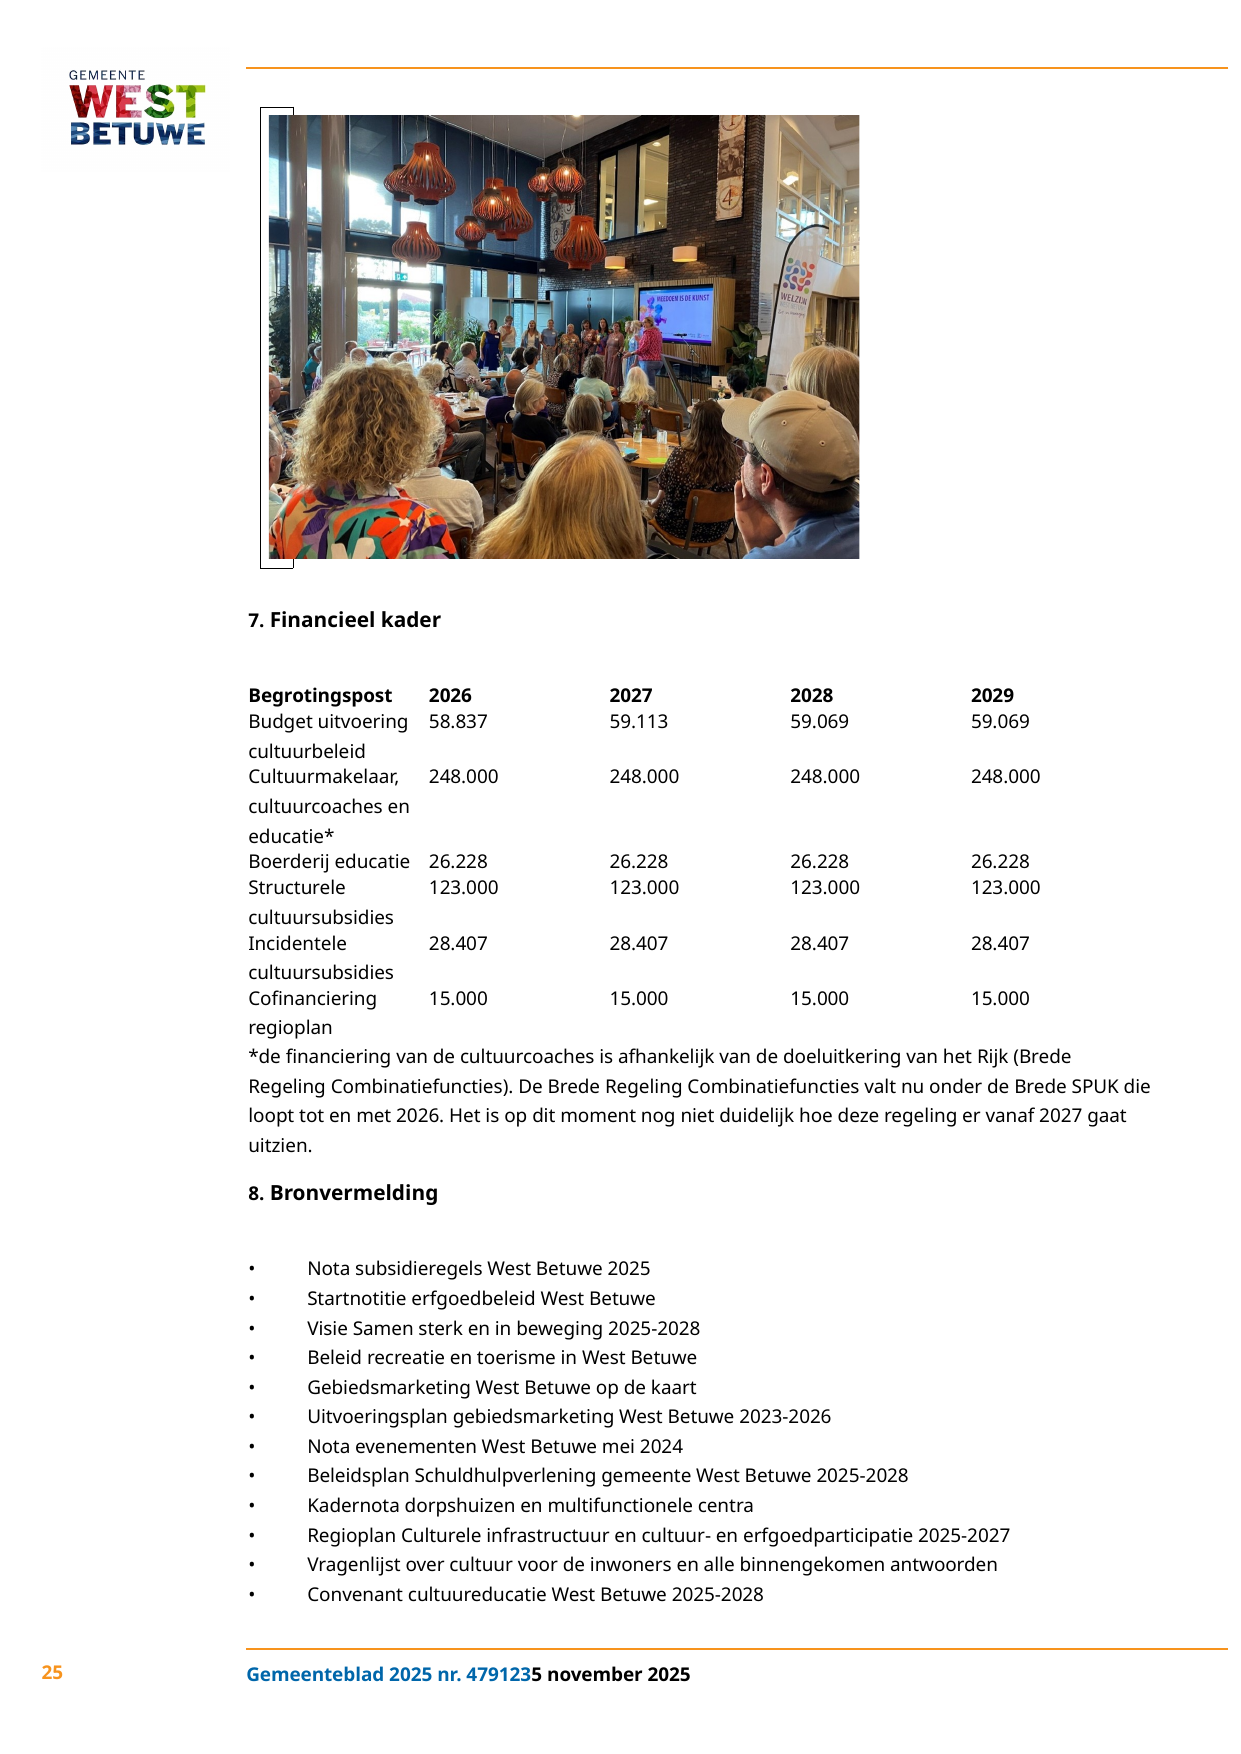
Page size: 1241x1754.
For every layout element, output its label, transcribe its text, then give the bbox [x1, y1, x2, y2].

list Convenant cultuureducatie West Betuwe 2025-2028 [248, 1581, 1152, 1607]
table_cell 123.000 [429, 874, 609, 930]
text *de financiering van de cultuurcoaches is afhankelijk van de doeluitkering van het Rijk (Brede Regeling Combinatiefuncties). De Brede Regeling Combinatiefuncties valt nu onder de Brede SPUK die loopt tot en met 2026. Het is op dit moment nog niet duidelijk hoe deze regeling er vanaf 2027 gaat uitzien. [248, 1043, 1152, 1158]
table_cell 59.069 [790, 709, 971, 764]
table_header Begrotingspost [248, 683, 429, 708]
table_header 2028 [790, 683, 971, 708]
table_cell 123.000 [971, 874, 1152, 930]
text 7. Financieel kader [248, 605, 1152, 633]
picture [268, 115, 860, 559]
table_header 2029 [971, 683, 1152, 708]
list Visie Samen sterk en in beweging 2025-2028 [248, 1315, 1152, 1341]
table_cell 15.000 [790, 985, 971, 1040]
table_cell 28.407 [790, 930, 971, 985]
text 8. Bronvermelding [248, 1178, 1152, 1206]
table_cell 26.228 [971, 849, 1152, 874]
list Beleidsplan Schuldhulpverlening gemeente West Betuwe 2025-2028 [248, 1463, 1152, 1488]
table_cell 15.000 [971, 985, 1152, 1040]
list Kadernota dorpshuizen en multifunctionele centra [248, 1492, 1152, 1518]
table_header 2027 [609, 683, 790, 708]
table_cell Budget uitvoering cultuurbeleid [248, 709, 429, 764]
table_cell 15.000 [429, 985, 609, 1040]
table_header 2026 [429, 683, 609, 708]
table_cell 58.837 [429, 709, 609, 764]
list Vragenlijst over cultuur voor de inwoners en alle binnengekomen antwoorden [248, 1551, 1152, 1577]
picture [41, 47, 231, 172]
table_cell 248.000 [971, 764, 1152, 849]
table_cell 248.000 [429, 764, 609, 849]
table_cell Incidentele cultuursubsidies [248, 930, 429, 985]
table_cell Cultuurmakelaar, cultuurcoaches en educatie* [248, 764, 429, 849]
table_cell 59.113 [609, 709, 790, 764]
table_cell 123.000 [790, 874, 971, 930]
table_cell 248.000 [609, 764, 790, 849]
list Gebiedsmarketing West Betuwe op de kaart [248, 1374, 1152, 1400]
table_cell 15.000 [609, 985, 790, 1040]
list Uitvoeringsplan gebiedsmarketing West Betuwe 2023-2026 [248, 1403, 1152, 1429]
table_cell 28.407 [971, 930, 1152, 985]
list Nota subsidieregels West Betuwe 2025 [248, 1256, 1152, 1281]
table_cell 28.407 [609, 930, 790, 985]
list Regioplan Culturele infrastructuur en cultuur- en erfgoedparticipatie 2025-2027 [248, 1522, 1152, 1548]
table_cell 59.069 [971, 709, 1152, 764]
table_cell Boerderij educatie [248, 849, 429, 874]
list Beleid recreatie en toerisme in West Betuwe [248, 1344, 1152, 1370]
table_cell 26.228 [790, 849, 971, 874]
table_cell 26.228 [609, 849, 790, 874]
table_cell 123.000 [609, 874, 790, 930]
table_cell 248.000 [790, 764, 971, 849]
list Nota evenementen West Betuwe mei 2024 [248, 1433, 1152, 1459]
table_cell 26.228 [429, 849, 609, 874]
list Startnotitie erfgoedbeleid West Betuwe [248, 1285, 1152, 1311]
table_cell Structurele cultuursubsidies [248, 874, 429, 930]
table_cell Cofinanciering regioplan [248, 985, 429, 1040]
table_cell 28.407 [429, 930, 609, 985]
